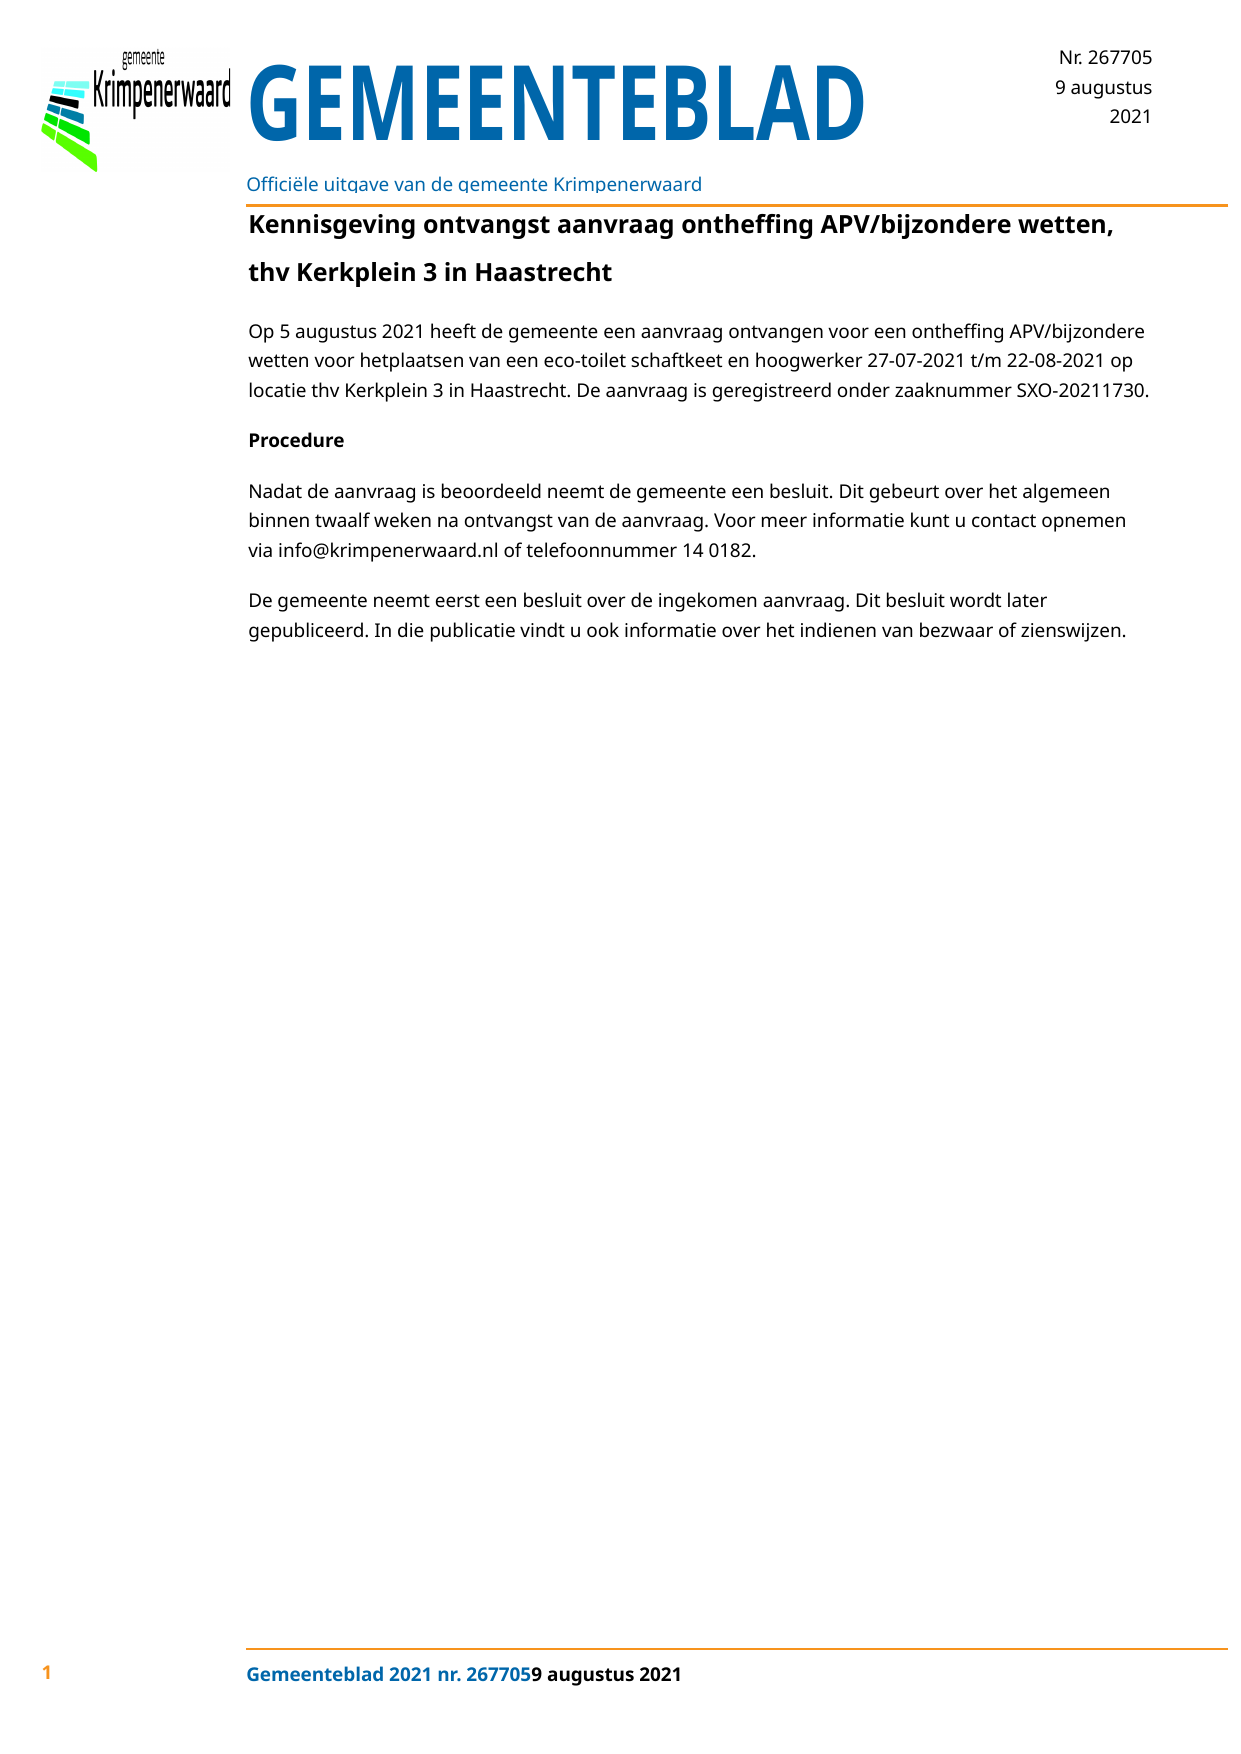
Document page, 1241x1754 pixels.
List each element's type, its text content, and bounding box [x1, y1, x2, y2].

text Kennisgeving ontvangst aanvraag ontheffing APV/bijzondere wetten, thv Kerkplein 3 in Haastrecht [248, 207, 1152, 288]
text Nadat de aanvraag is beoordeeld neemt de gemeente een besluit. Dit gebeurt over het algemeen binnen twaalf weken na ontvangst van de aanvraag. Voor meer informatie kunt u contact opnemen via info@krimpenerwaard.nl of telefoonnummer 14 0182. [248, 478, 1152, 563]
text Op 5 augustus 2021 heeft de gemeente een aanvraag ontvangen voor een ontheffing APV/bijzondere wetten voor hetplaatsen van een eco-toilet schaftkeet en hoogwerker 27-07-2021 t/m 22-08-2021 op locatie thv Kerkplein 3 in Haastrecht. De aanvraag is geregistreerd onder zaaknummer SXO-20211730. [248, 318, 1152, 403]
text Procedure [248, 427, 1152, 453]
text De gemeente neemt eerst een besluit over de ingekomen aanvraag. Dit besluit wordt later gepubliceerd. In die publicatie vindt u ook informatie over het indienen van bezwaar of zienswijzen. [248, 587, 1152, 643]
picture [41, 47, 231, 172]
